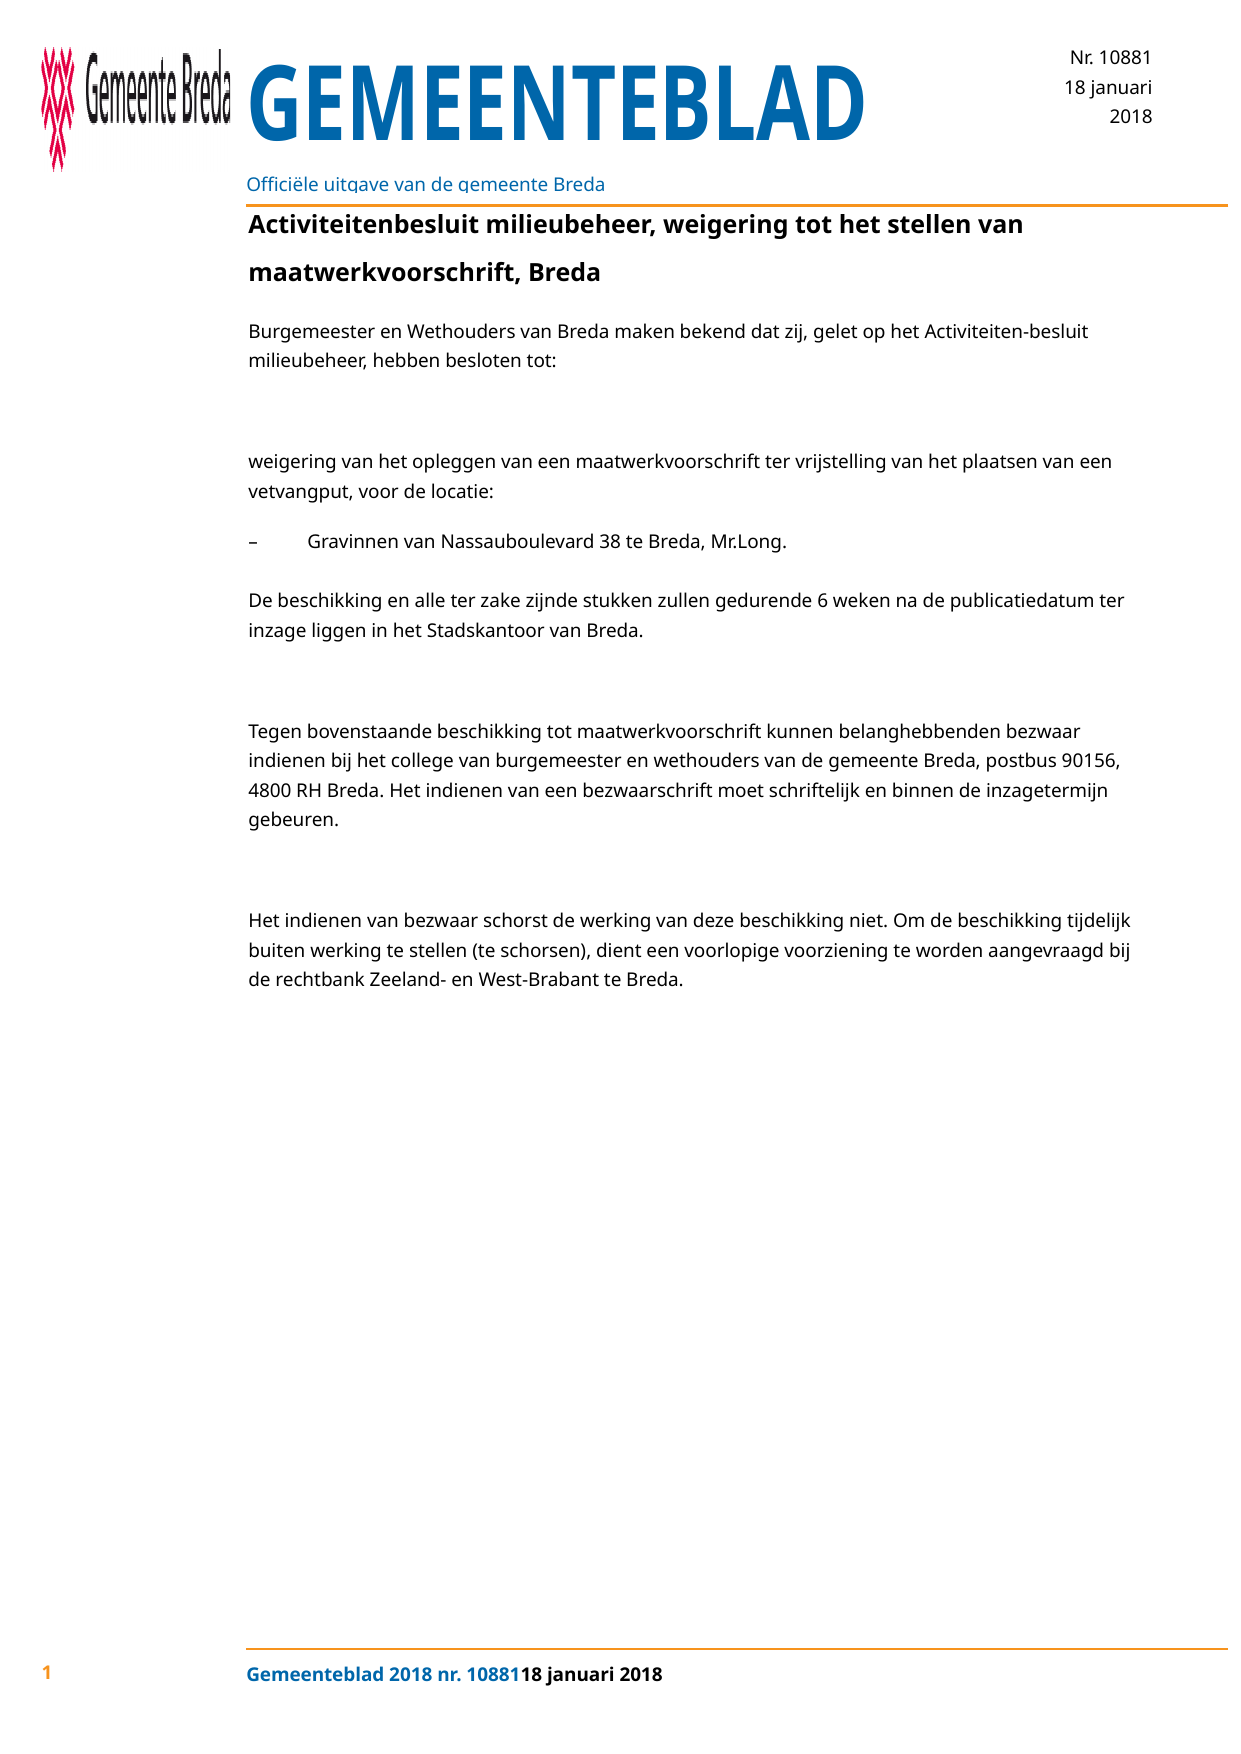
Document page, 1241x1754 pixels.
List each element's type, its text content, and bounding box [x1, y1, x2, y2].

text Tegen bovenstaande beschikking tot maatwerkvoorschrift kunnen belanghebbenden bezwaar indienen bij het college van burgemeester en wethouders van de gemeente Breda, postbus 90156, 4800 RH Breda. Het indienen van een bezwaarschrift moet schriftelijk en binnen de inzagetermijn gebeuren. [248, 718, 1152, 832]
text Activiteitenbesluit milieubeheer, weigering tot het stellen van maatwerkvoorschrift, Breda [248, 207, 1152, 288]
picture [41, 47, 231, 172]
list Gravinnen van Nassauboulevard 38 te Breda, Mr.Long. [248, 528, 1152, 554]
text De beschikking en alle ter zake zijnde stukken zullen gedurende 6 weken na de publicatiedatum ter inzage liggen in het Stadskantoor van Breda. [248, 587, 1152, 643]
text weigering van het opleggen van een maatwerkvoorschrift ter vrijstelling van het plaatsen van een vetvangput, voor de locatie: [248, 448, 1152, 504]
text Burgemeester en Wethouders van Breda maken bekend dat zij, gelet op het Activiteiten-besluit milieubeheer, hebben besloten tot: [248, 318, 1152, 373]
text Het indienen van bezwaar schorst de werking van deze beschikking niet. Om de beschikking tijdelijk buiten werking te stellen (te schorsen), dient een voorlopige voorziening te worden aangevraagd bij de rechtbank Zeeland- en West-Brabant te Breda. [248, 907, 1152, 992]
